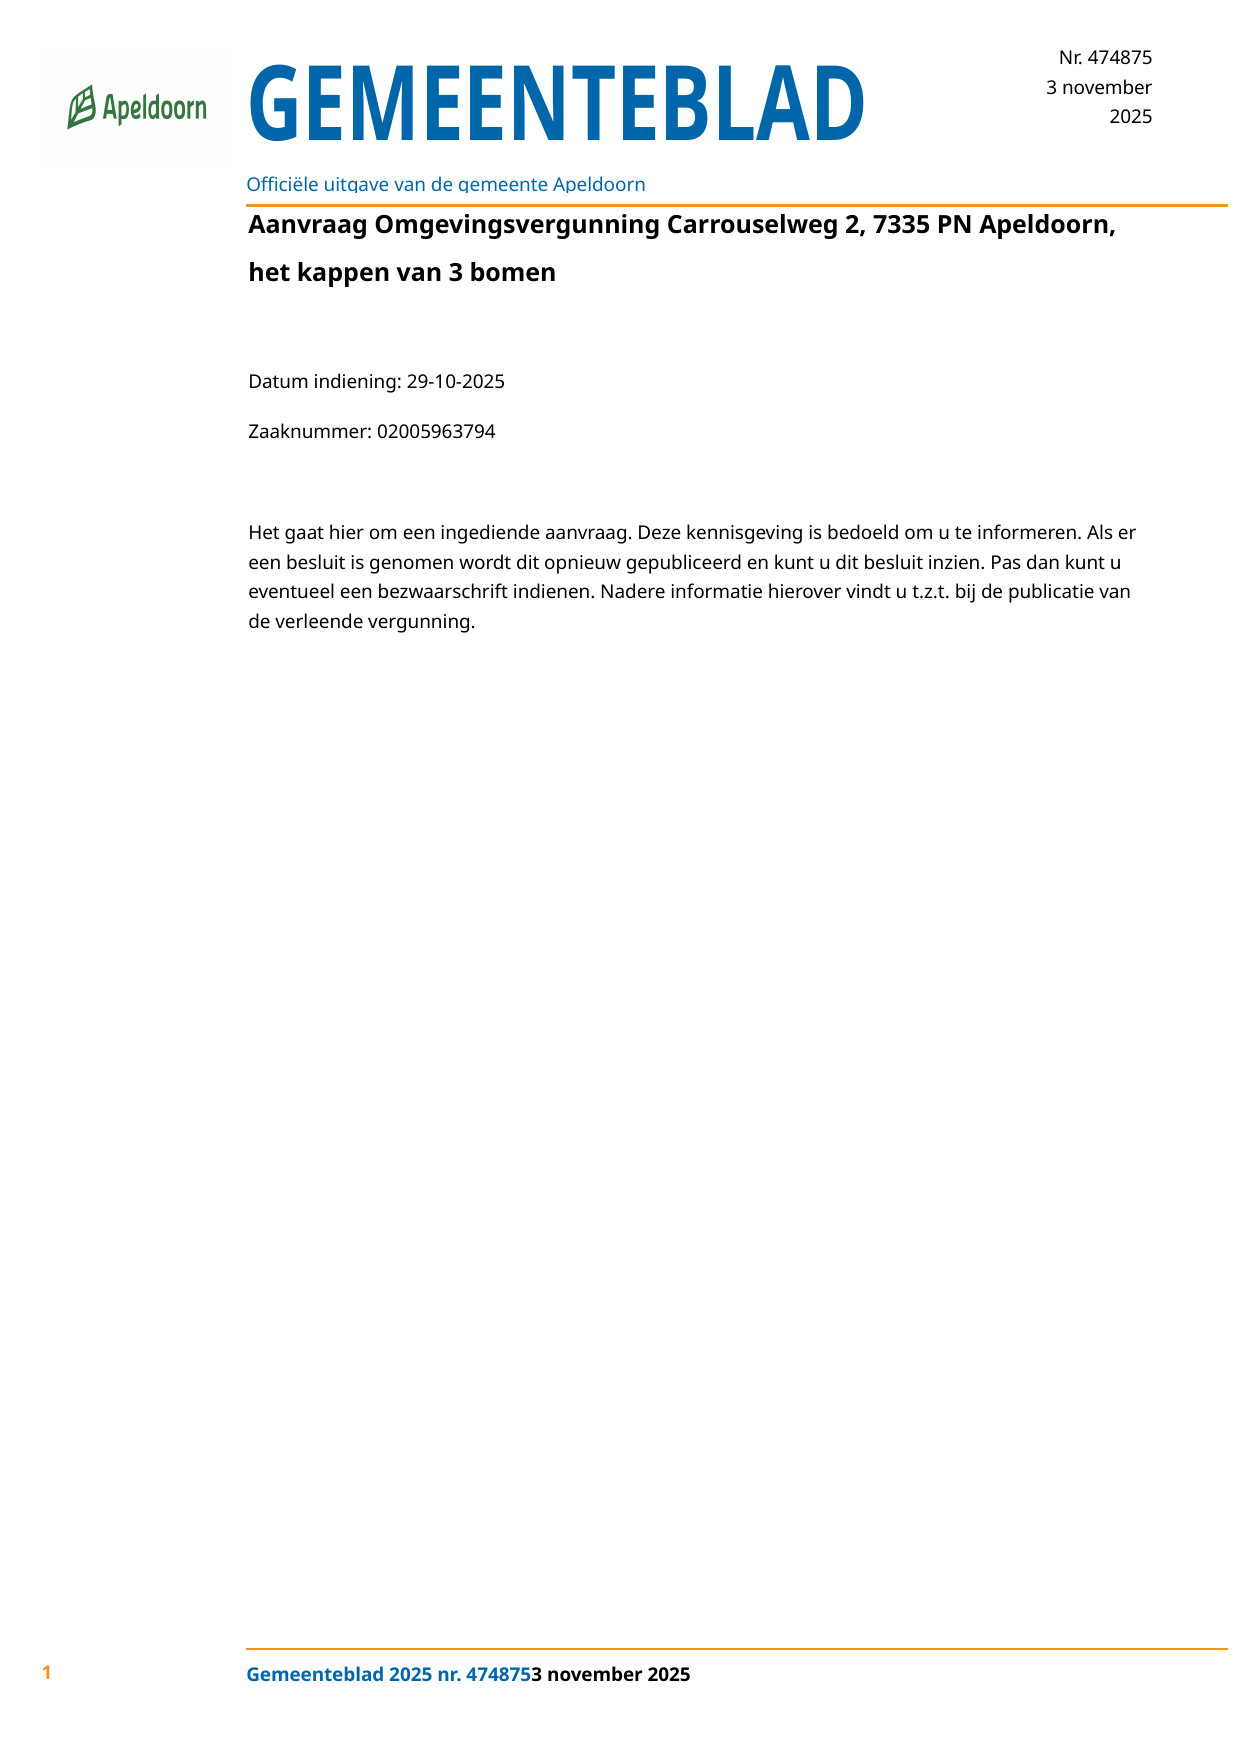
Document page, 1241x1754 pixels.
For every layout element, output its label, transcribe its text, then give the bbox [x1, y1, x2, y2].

text Het gaat hier om een ingediende aanvraag. Deze kennisgeving is bedoeld om u te informeren. Als er een besluit is genomen wordt dit opnieuw gepubliceerd en kunt u dit besluit inzien. Pas dan kunt u eventueel een bezwaarschrift indienen. Nadere informatie hierover vindt u t.z.t. bij de publicatie van de verleende vergunning. [248, 519, 1152, 634]
text Aanvraag Omgevingsvergunning Carrouselweg 2, 7335 PN Apeldoorn, het kappen van 3 bomen [248, 207, 1152, 288]
text Datum indiening: 29-10-2025 [248, 368, 1152, 394]
picture [41, 47, 231, 172]
text Zaaknummer: 02005963794 [248, 419, 1152, 444]
